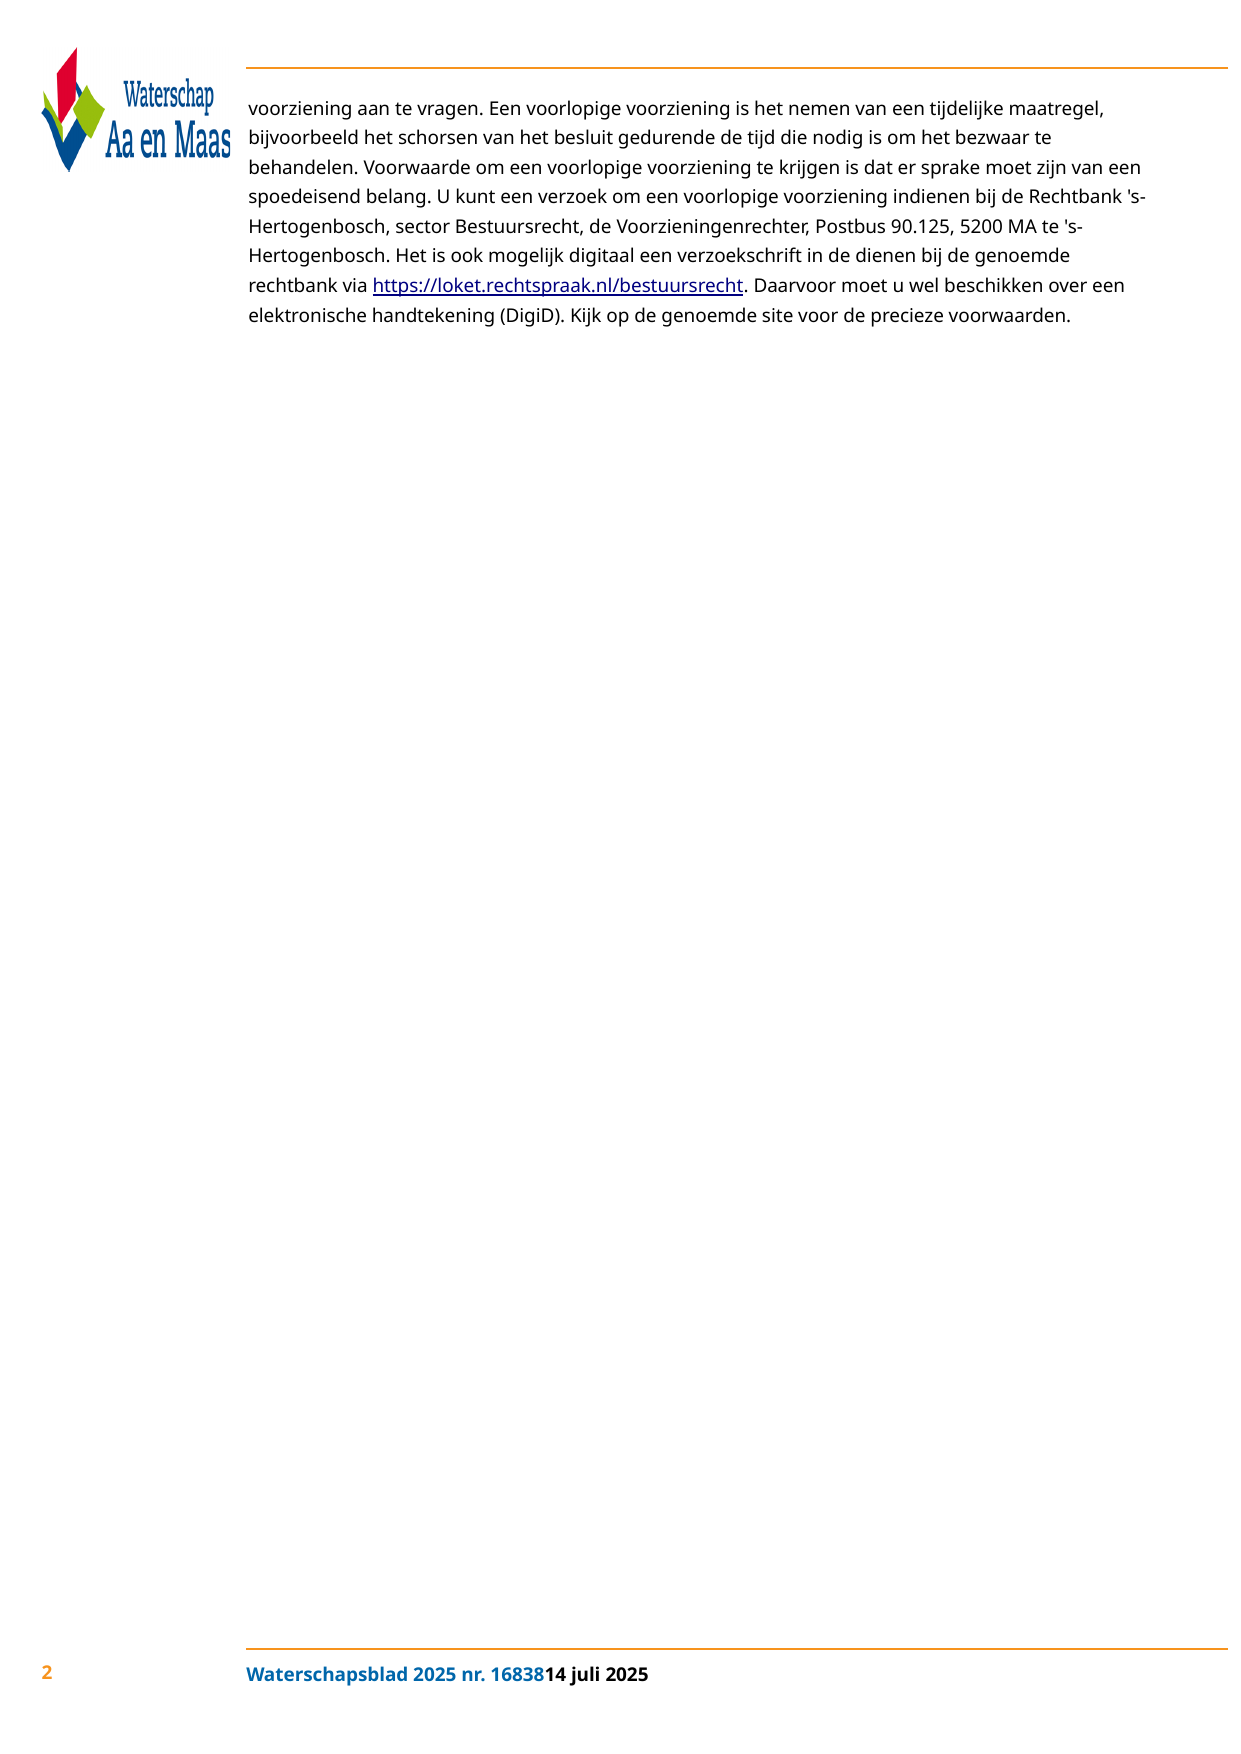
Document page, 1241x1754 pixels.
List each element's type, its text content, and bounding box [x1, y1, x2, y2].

picture [41, 47, 231, 172]
text voorziening aan te vragen. Een voorlopige voorziening is het nemen van een tijdelijke maatregel, bijvoorbeeld het schorsen van het besluit gedurende de tijd die nodig is om het bezwaar te behandelen. Voorwaarde om een voorlopige voorziening te krijgen is dat er sprake moet zijn van een spoedeisend belang. U kunt een verzoek om een voorlopige voorziening indienen bij de Rechtbank 's-Hertogenbosch, sector Bestuursrecht, de Voorzieningenrechter, Postbus 90.125, 5200 MA te 's-Hertogenbosch. Het is ook mogelijk digitaal een verzoekschrift in de dienen bij de genoemde rechtbank via https://loket.rechtspraak.nl/bestuursrecht. Daarvoor moet u wel beschikken over een elektronische handtekening (DigiD). Kijk op de genoemde site voor de precieze voorwaarden. [248, 95, 1152, 328]
